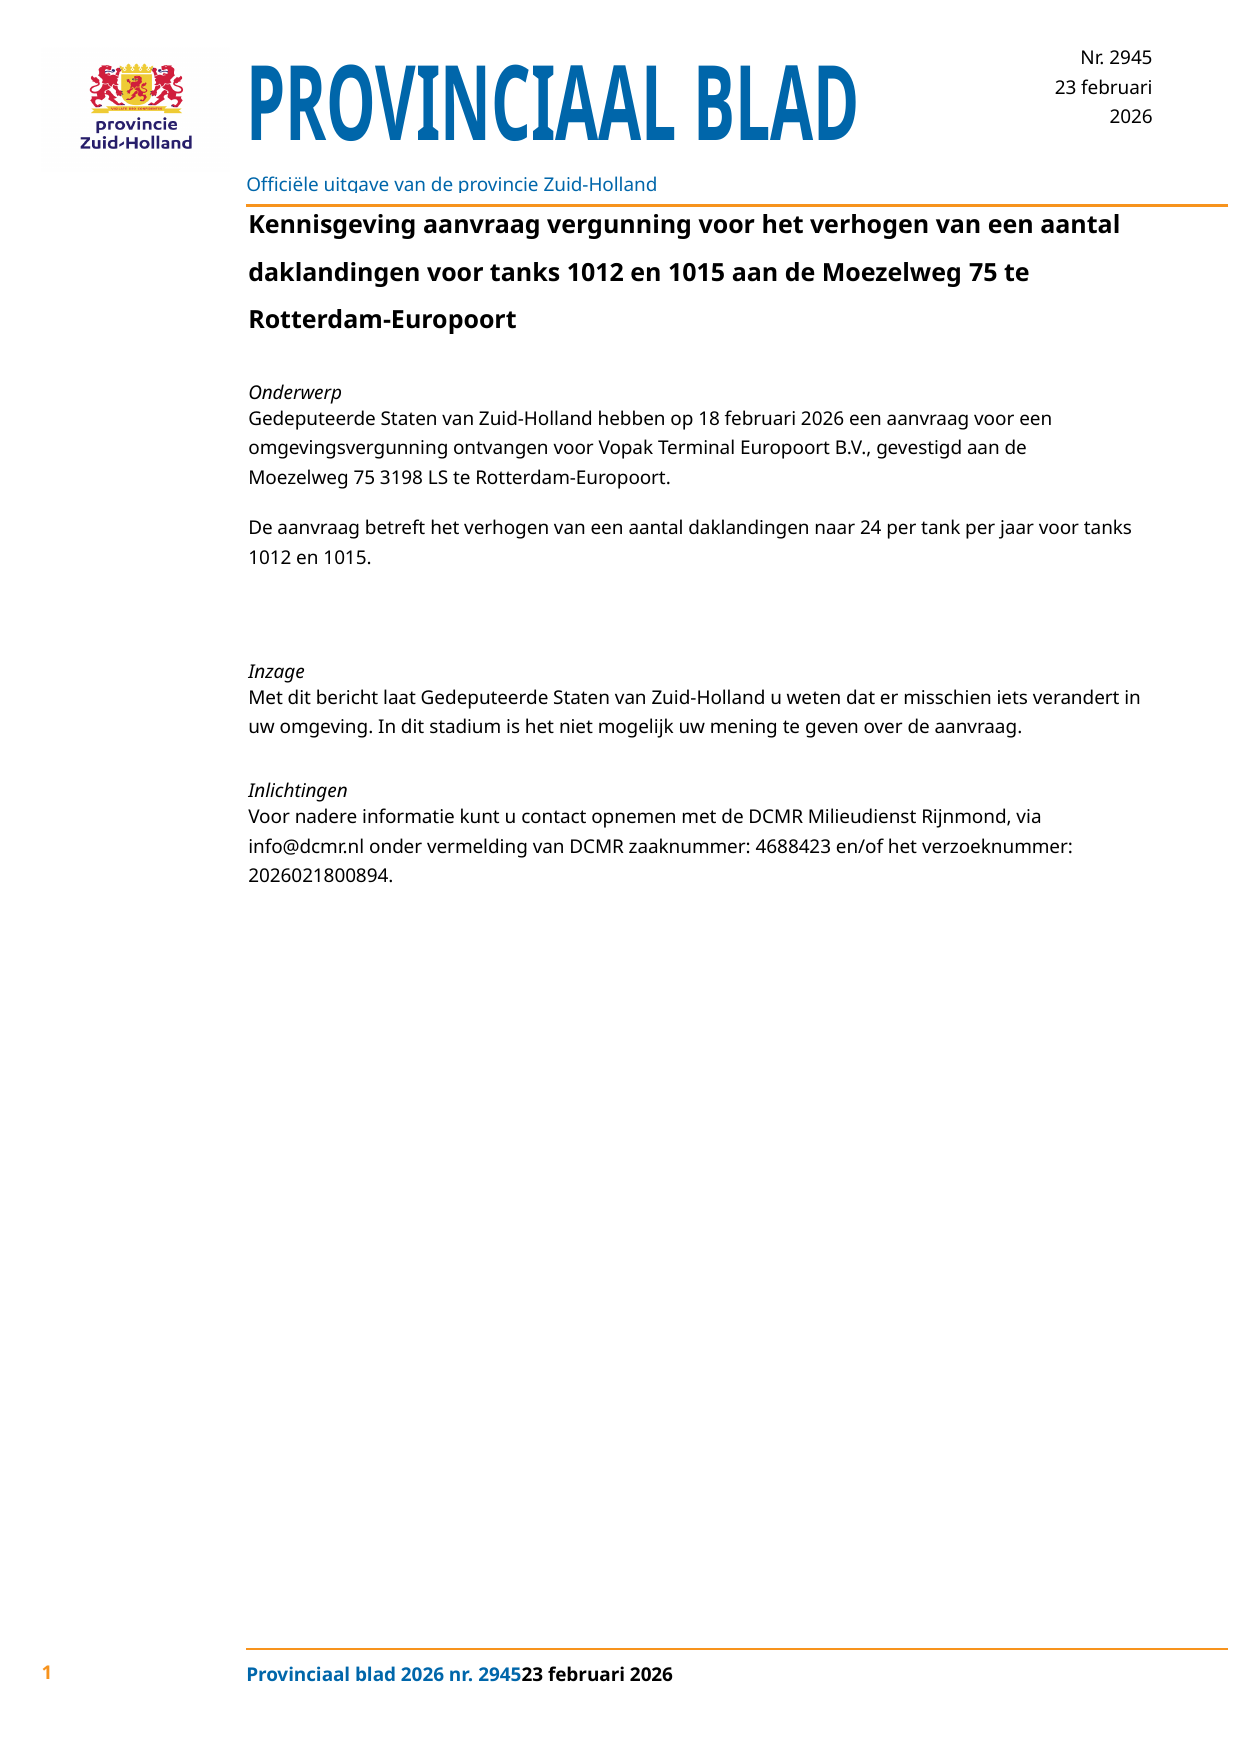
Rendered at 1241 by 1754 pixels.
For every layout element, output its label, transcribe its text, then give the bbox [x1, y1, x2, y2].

text Voor nadere informatie kunt u contact opnemen met de DCMR Milieudienst Rijnmond, via info@dcmr.nl onder vermelding van DCMR zaaknummer: 4688423 en/of het verzoeknummer: 2026021800894. [248, 803, 1152, 888]
text Gedeputeerde Staten van Zuid-Holland hebben op 18 februari 2026 een aanvraag voor een omgevingsvergunning ontvangen voor Vopak Terminal Europoort B.V., gevestigd aan de Moezelweg 75 3198 LS te Rotterdam-Europoort. [248, 405, 1152, 490]
text Onderwerp [248, 379, 1152, 405]
picture [41, 47, 231, 172]
text Inlichtingen [248, 778, 1152, 803]
text Met dit bericht laat Gedeputeerde Staten van Zuid-Holland u weten dat er misschien iets verandert in uw omgeving. In dit stadium is het niet mogelijk uw mening te geven over de aanvraag. [248, 684, 1152, 739]
text Inzage [248, 658, 1152, 684]
text Kennisgeving aanvraag vergunning voor het verhogen van een aantal daklandingen voor tanks 1012 en 1015 aan de Moezelweg 75 te Rotterdam-Europoort [248, 207, 1152, 336]
text De aanvraag betreft het verhogen van een aantal daklandingen naar 24 per tank per jaar voor tanks 1012 en 1015. [248, 514, 1152, 570]
